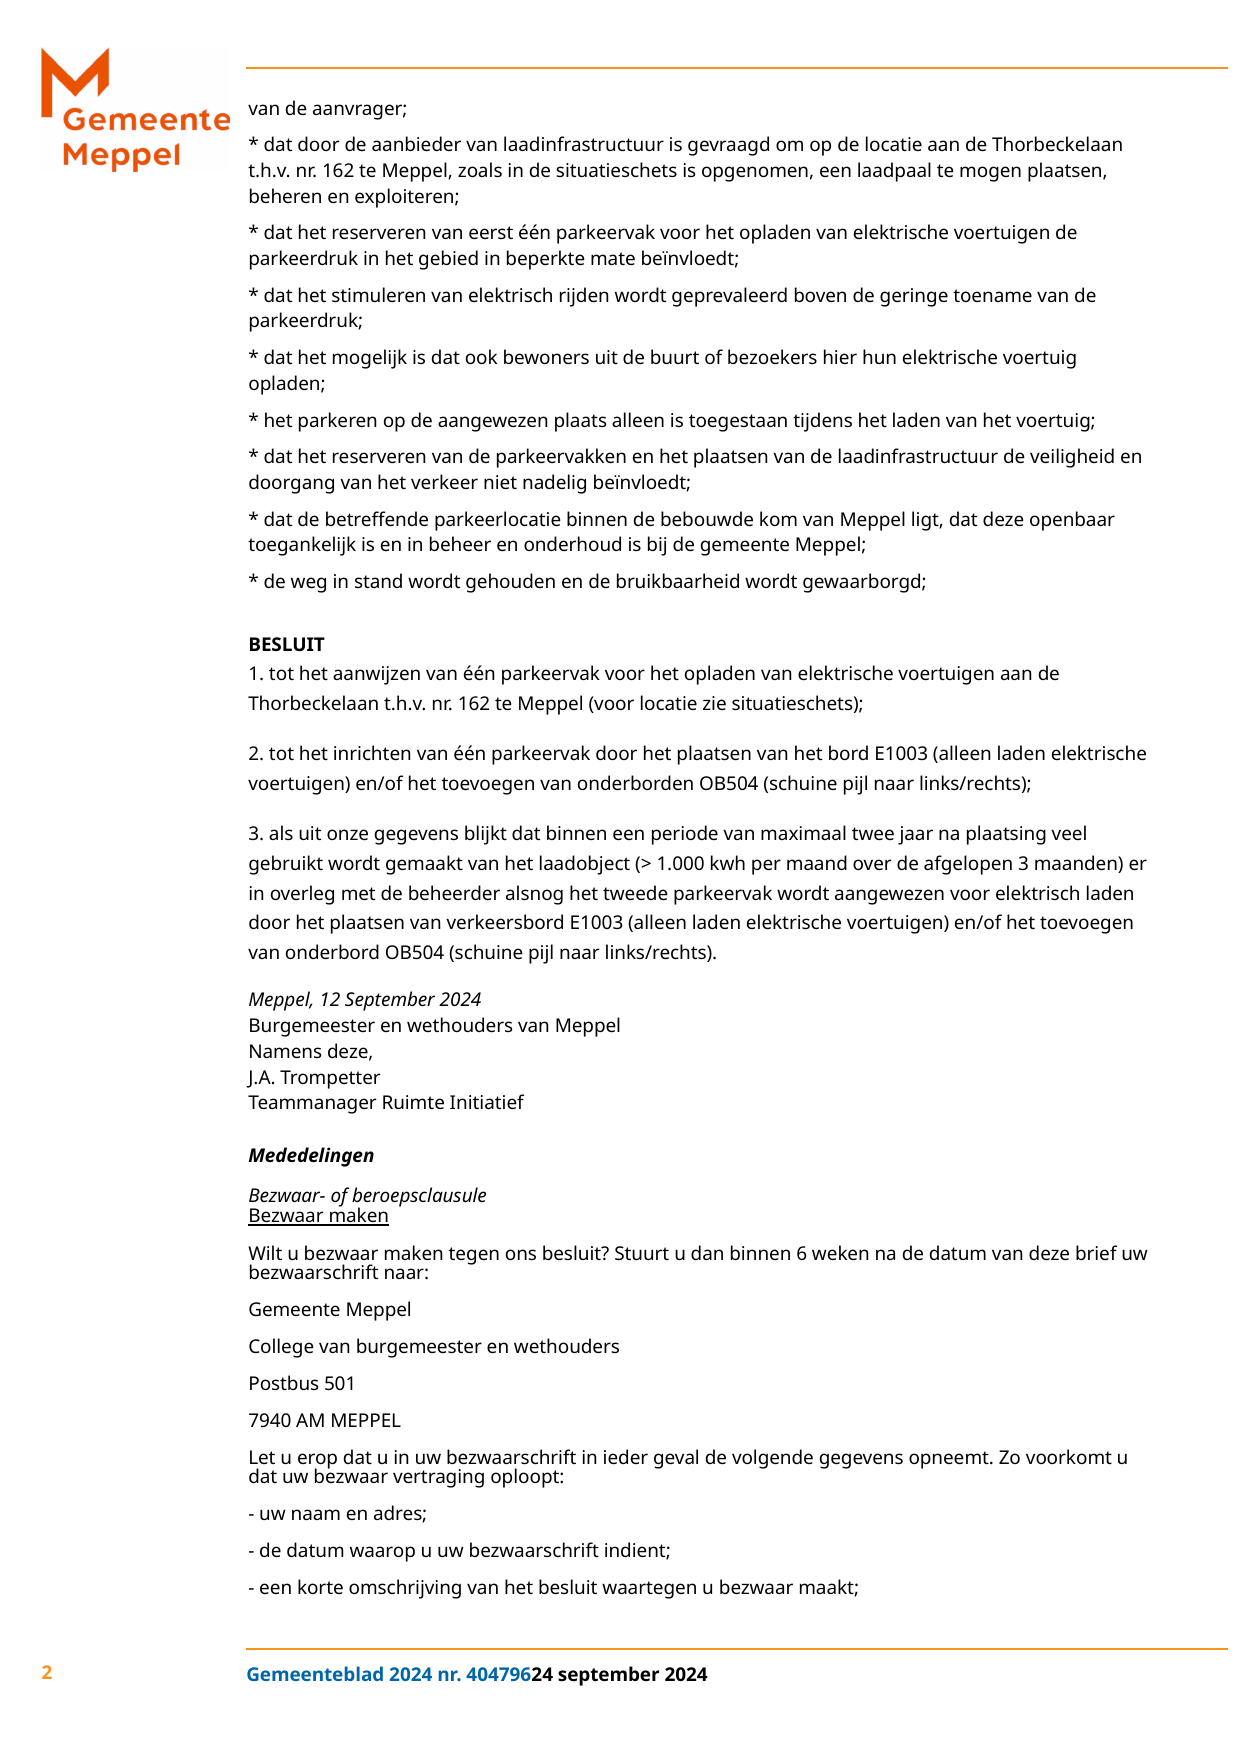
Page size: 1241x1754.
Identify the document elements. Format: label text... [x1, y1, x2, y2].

text Let u erop dat u in uw bezwaarschrift in ieder geval de volgende gegevens opneemt. Zo voorkomt u dat uw bezwaar vertraging oploopt: [248, 1449, 1152, 1487]
text * de weg in stand wordt gehouden en de bruikbaarheid wordt gewaarborgd; [248, 568, 1152, 594]
text 2. tot het inrichten van één parkeervak door het plaatsen van het bord E1003 (alleen laden elektrische voertuigen) en/of het toevoegen van onderborden OB504 (schuine pijl naar links/rechts); [248, 741, 1152, 796]
text BESLUIT [248, 631, 1152, 657]
text Bezwaar maken [248, 1207, 1152, 1227]
text Mededelingen [248, 1142, 1152, 1168]
text Teammanager Ruimte Initiatief [248, 1089, 1152, 1115]
text - een korte omschrijving van het besluit waartegen u bezwaar maakt; [248, 1579, 1152, 1598]
text Meppel, 12 September 2024 [248, 987, 1152, 1012]
text * het parkeren op de aangewezen plaats alleen is toegestaan tijdens het laden van het voertuig; [248, 407, 1152, 432]
text Postbus 501 [248, 1375, 1152, 1394]
text * dat het reserveren van eerst één parkeervak voor het opladen van elektrische voertuigen de parkeerdruk in het gebied in beperkte mate beïnvloedt; [248, 219, 1152, 271]
text * dat het stimuleren van elektrisch rijden wordt geprevaleerd boven de geringe toename van de parkeerdruk; [248, 282, 1152, 333]
text * dat het reserveren van de parkeervakken en het plaatsen van de laadinfrastructuur de veiligheid en doorgang van het verkeer niet nadelig beïnvloedt; [248, 443, 1152, 495]
text van de aanvrager; [248, 95, 1152, 121]
text College van burgemeester en wethouders [248, 1338, 1152, 1357]
text - de datum waarop u uw bezwaarschrift indient; [248, 1542, 1152, 1561]
text Bezwaar- of beroepsclausule [248, 1182, 1152, 1207]
text 3. als uit onze gegevens blijkt dat binnen een periode van maximaal twee jaar na plaatsing veel gebruikt wordt gemaakt van het laadobject (> 1.000 kwh per maand over de afgelopen 3 maanden) er in overleg met de beheerder alsnog het tweede parkeervak wordt aangewezen voor elektrisch laden door het plaatsen van verkeersbord E1003 (alleen laden elektrische voertuigen) en/of het toevoegen van onderbord OB504 (schuine pijl naar links/rechts). [248, 821, 1152, 964]
text Namens deze, [248, 1038, 1152, 1064]
text Wilt u bezwaar maken tegen ons besluit? Stuurt u dan binnen 6 weken na de datum van deze brief uw bezwaarschrift naar: [248, 1244, 1152, 1283]
text 1. tot het aanwijzen van één parkeervak voor het opladen van elektrische voertuigen aan de Thorbeckelaan t.h.v. nr. 162 te Meppel (voor locatie zie situatieschets); [248, 661, 1152, 716]
text Burgemeester en wethouders van Meppel [248, 1012, 1152, 1038]
text Gemeente Meppel [248, 1301, 1152, 1320]
text - uw naam en adres; [248, 1505, 1152, 1524]
text * dat door de aanbieder van laadinfrastructuur is gevraagd om op de locatie aan de Thorbeckelaan t.h.v. nr. 162 te Meppel, zoals in de situatieschets is opgenomen, een laadpaal te mogen plaatsen, beheren en exploiteren; [248, 131, 1152, 209]
text J.A. Trompetter [248, 1064, 1152, 1089]
text 7940 AM MEPPEL [248, 1412, 1152, 1431]
text * dat het mogelijk is dat ook bewoners uit de buurt of bezoekers hier hun elektrische voertuig opladen; [248, 344, 1152, 396]
picture [41, 47, 231, 172]
text * dat de betreffende parkeerlocatie binnen de bebouwde kom van Meppel ligt, dat deze openbaar toegankelijk is en in beheer en onderhoud is bij de gemeente Meppel; [248, 506, 1152, 557]
